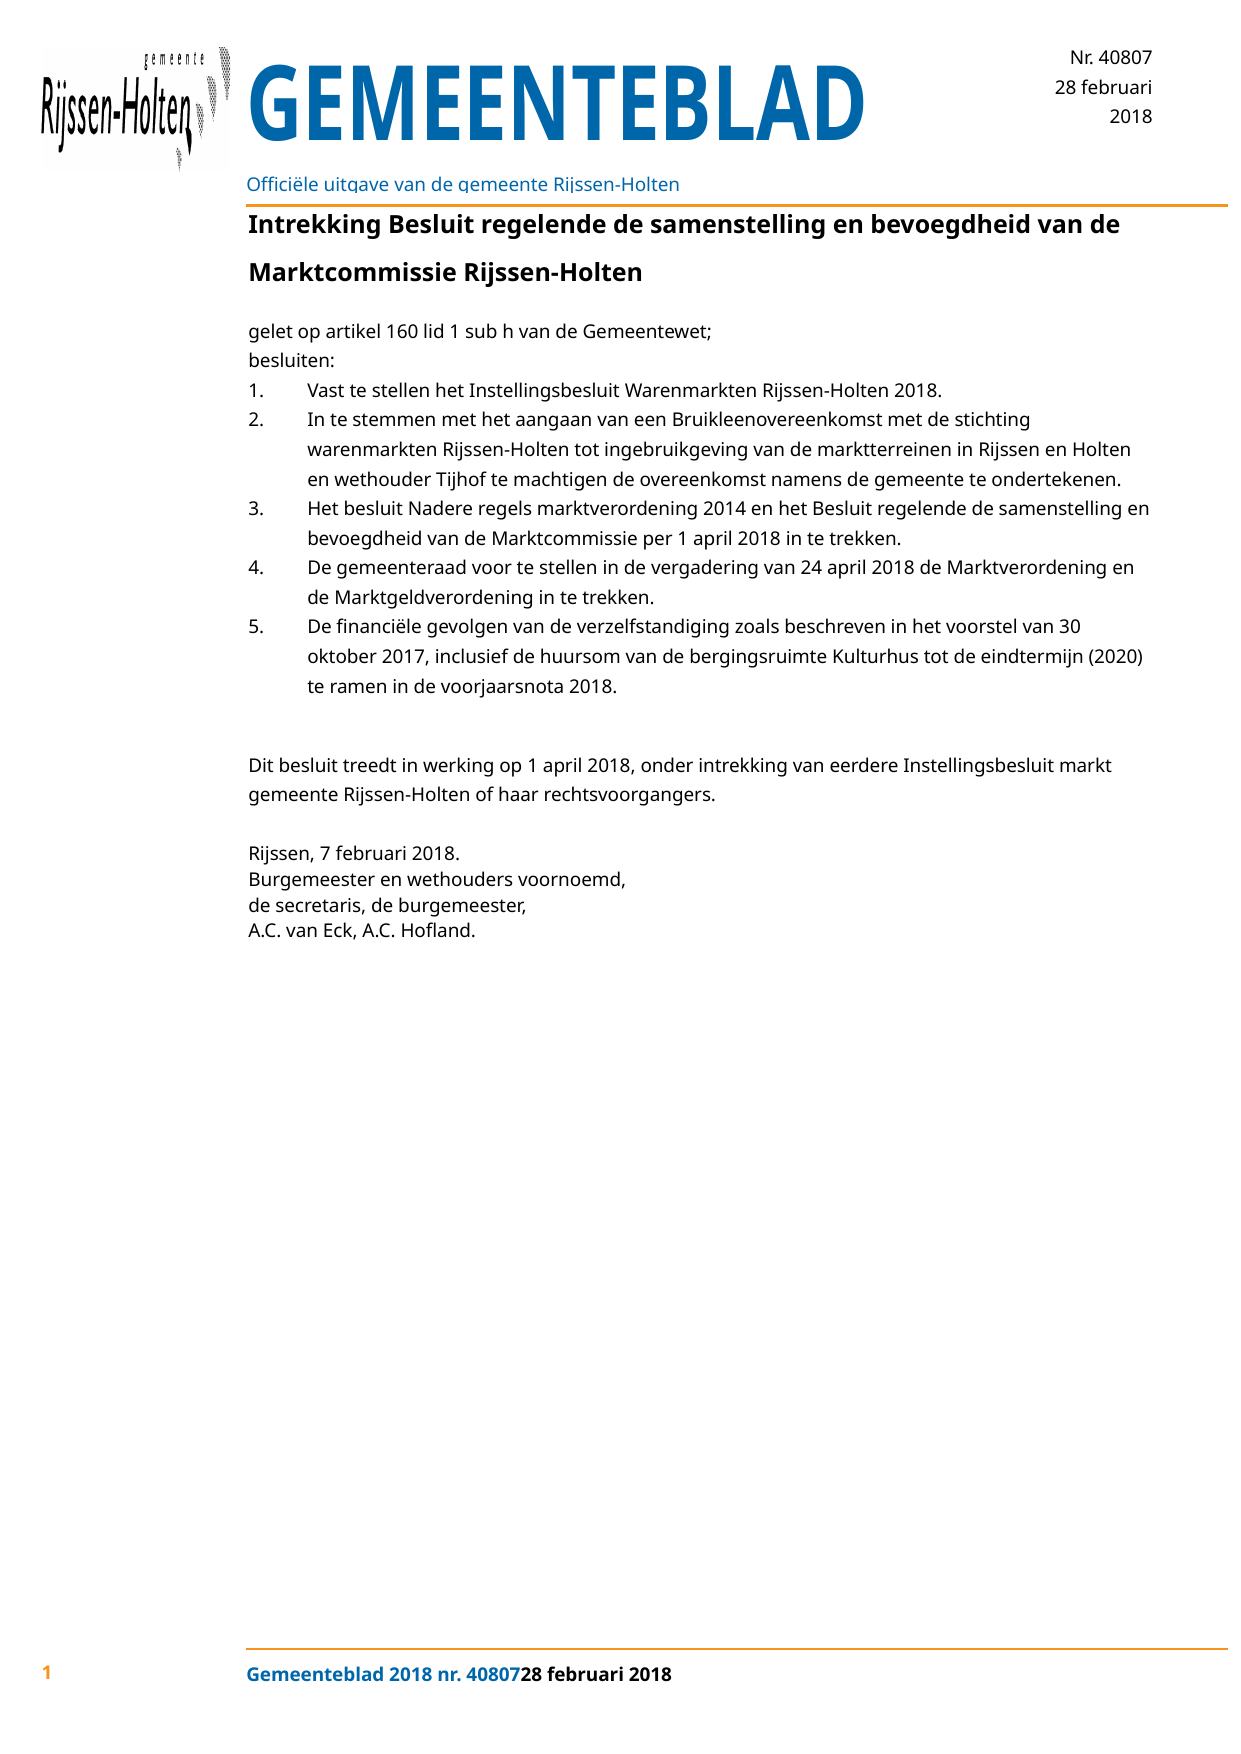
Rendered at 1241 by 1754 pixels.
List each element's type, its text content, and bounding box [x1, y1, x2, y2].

text A.C. van Eck, A.C. Hofland. [248, 918, 1152, 943]
text Burgemeester en wethouders voornoemd, [248, 866, 1152, 892]
list De financiële gevolgen van de verzelfstandiging zoals beschreven in het voorstel van 30 oktober 2017, inclusief de huursom van de bergingsruimte Kulturhus tot de eindtermijn (2020) te ramen in de voorjaarsnota 2018. [248, 614, 1152, 699]
picture [41, 47, 231, 172]
list In te stemmen met het aangaan van een Bruikleenovereenkomst met de stichting warenmarkten Rijssen-Holten tot ingebruikgeving van de marktterreinen in Rijssen en Holten en wethouder Tijhof te machtigen de overeenkomst namens de gemeente te ondertekenen. [248, 407, 1152, 492]
text gelet op artikel 160 lid 1 sub h van de Gemeentewet; [248, 318, 1152, 344]
list Het besluit Nadere regels marktverordening 2014 en het Besluit regelende de samenstelling en bevoegdheid van de Marktcommissie per 1 april 2018 in te trekken. [248, 495, 1152, 551]
text de secretaris, de burgemeester, [248, 892, 1152, 918]
text Dit besluit treedt in werking op 1 april 2018, onder intrekking van eerdere Instellingsbesluit markt gemeente Rijssen-Holten of haar rechtsvoorgangers. [248, 752, 1152, 807]
list Vast te stellen het Instellingsbesluit Warenmarkten Rijssen-Holten 2018. [248, 377, 1152, 403]
text Rijssen, 7 februari 2018. [248, 841, 1152, 866]
list De gemeenteraad voor te stellen in de vergadering van 24 april 2018 de Marktverordening en de Marktgeldverordening in te trekken. [248, 554, 1152, 610]
text Intrekking Besluit regelende de samenstelling en bevoegdheid van de Marktcommissie Rijssen-Holten [248, 207, 1152, 288]
text besluiten: [248, 347, 1152, 373]
